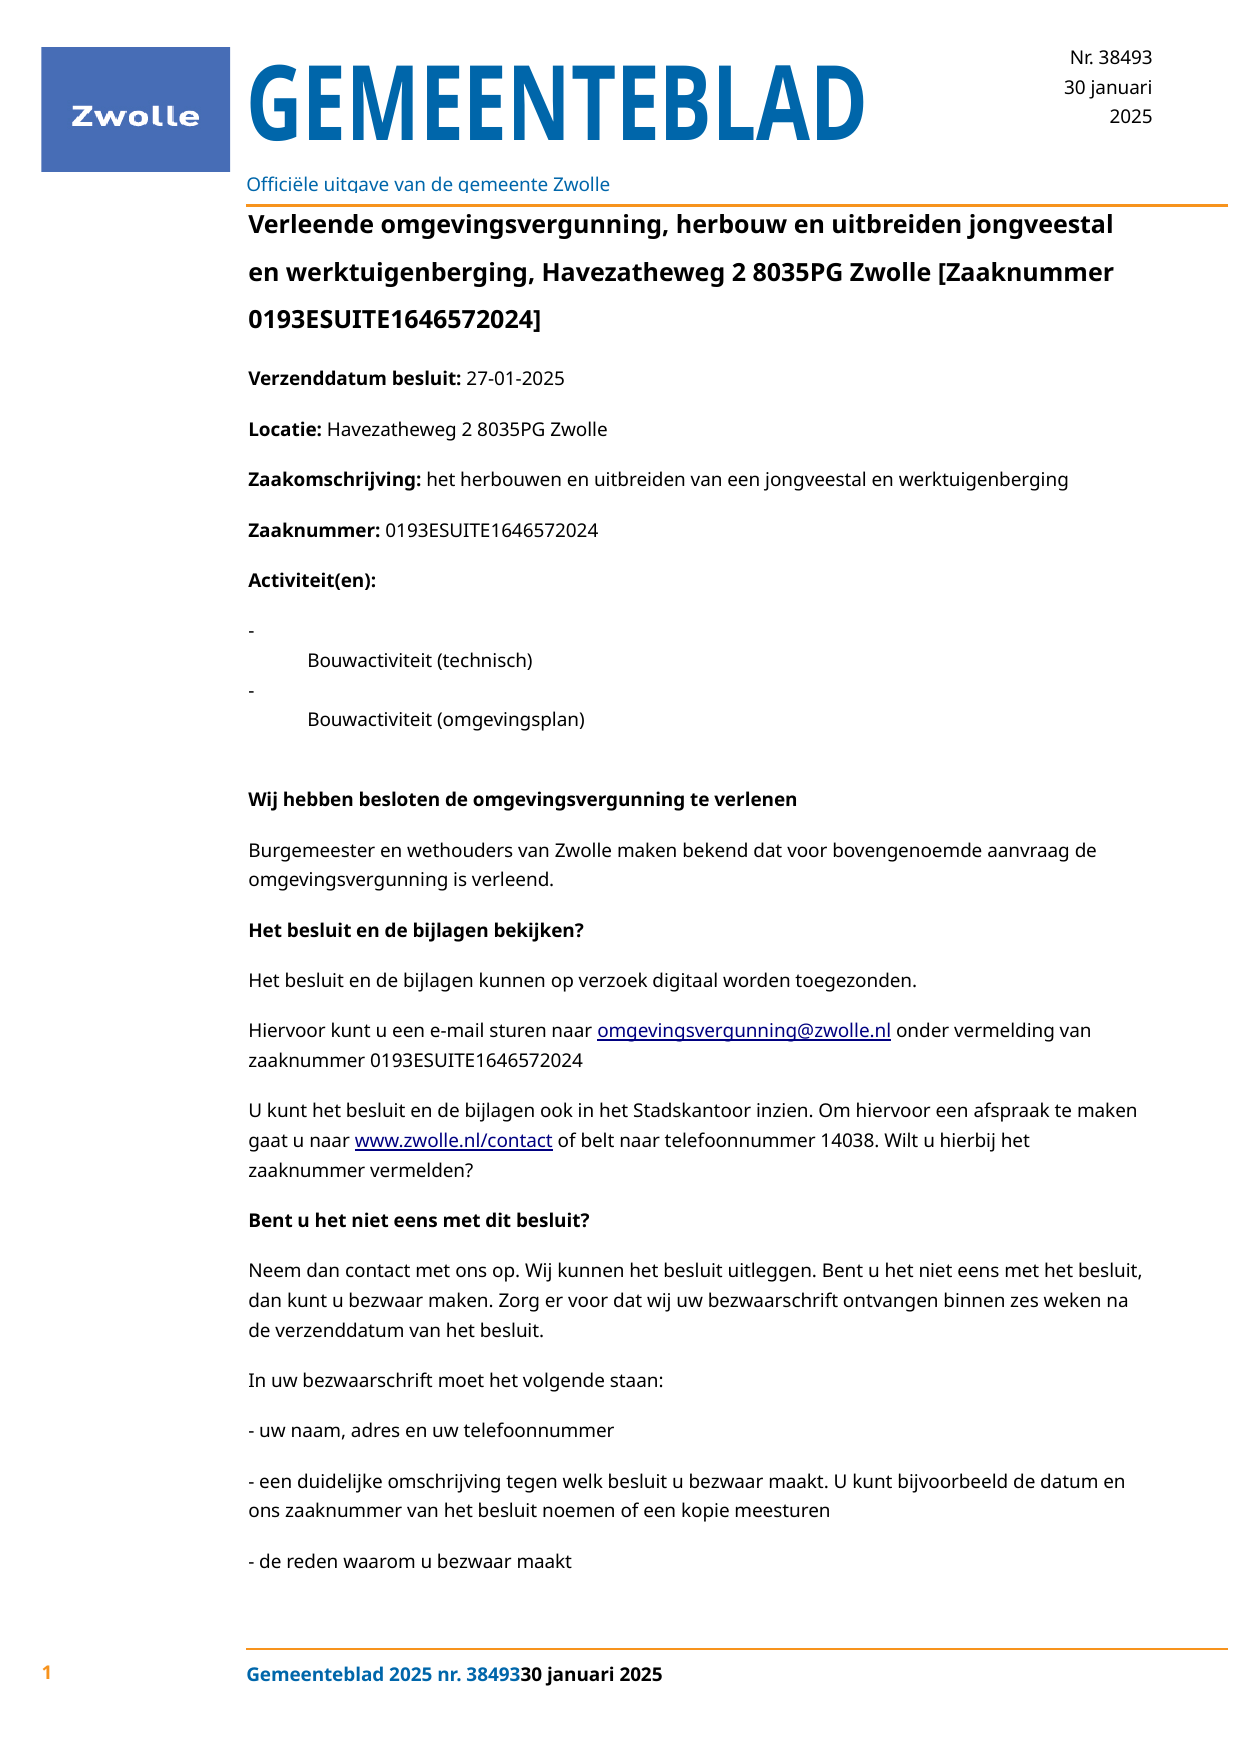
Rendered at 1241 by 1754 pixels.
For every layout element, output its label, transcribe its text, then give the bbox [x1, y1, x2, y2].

text Verzenddatum besluit: 27-01-2025 [248, 366, 1152, 391]
text Hiervoor kunt u een e-mail sturen naar omgevingsvergunning@zwolle.nl onder vermelding van zaaknummer 0193ESUITE1646572024 [248, 1018, 1152, 1073]
text Bent u het niet eens met dit besluit? [248, 1207, 1152, 1233]
list Bouwactiviteit (omgevingsplan) [248, 706, 1152, 732]
text Neem dan contact met ons op. Wij kunnen het besluit uitleggen. Bent u het niet eens met het besluit, dan kunt u bezwaar maken. Zorg er voor dat wij uw bezwaarschrift ontvangen binnen zes weken na de verzenddatum van het besluit. [248, 1258, 1152, 1342]
text In uw bezwaarschrift moet het volgende staan: [248, 1367, 1152, 1393]
text - uw naam, adres en uw telefoonnummer [248, 1418, 1152, 1443]
text Zaakomschrijving: het herbouwen en uitbreiden van een jongveestal en werktuigenberging [248, 466, 1152, 492]
text U kunt het besluit en de bijlagen ook in het Stadskantoor inzien. Om hiervoor een afspraak te maken gaat u naar www.zwolle.nl/contact of belt naar telefoonnummer 14038. Wilt u hierbij het zaaknummer vermelden? [248, 1098, 1152, 1182]
picture [41, 47, 231, 172]
text - een duidelijke omschrijving tegen welk besluit u bezwaar maakt. U kunt bijvoorbeeld de datum en ons zaaknummer van het besluit noemen of een kopie meesturen [248, 1468, 1152, 1523]
text Locatie: Havezatheweg 2 8035PG Zwolle [248, 416, 1152, 442]
text Het besluit en de bijlagen kunnen op verzoek digitaal worden toegezonden. [248, 967, 1152, 993]
text Activiteit(en): [248, 567, 1152, 593]
text Zaaknummer: 0193ESUITE1646572024 [248, 517, 1152, 542]
text Wij hebben besloten de omgevingsvergunning te verlenen [248, 786, 1152, 812]
text - de reden waarom u bezwaar maakt [248, 1548, 1152, 1574]
text Burgemeester en wethouders van Zwolle maken bekend dat voor bovengenoemde aanvraag de omgevingsvergunning is verleend. [248, 837, 1152, 892]
text Het besluit en de bijlagen bekijken? [248, 917, 1152, 942]
list Bouwactiviteit (technisch) [248, 647, 1152, 673]
text Verleende omgevingsvergunning, herbouw en uitbreiden jongveestal en werktuigenberging, Havezatheweg 2 8035PG Zwolle [Zaaknummer 0193ESUITE1646572024] [248, 207, 1152, 336]
